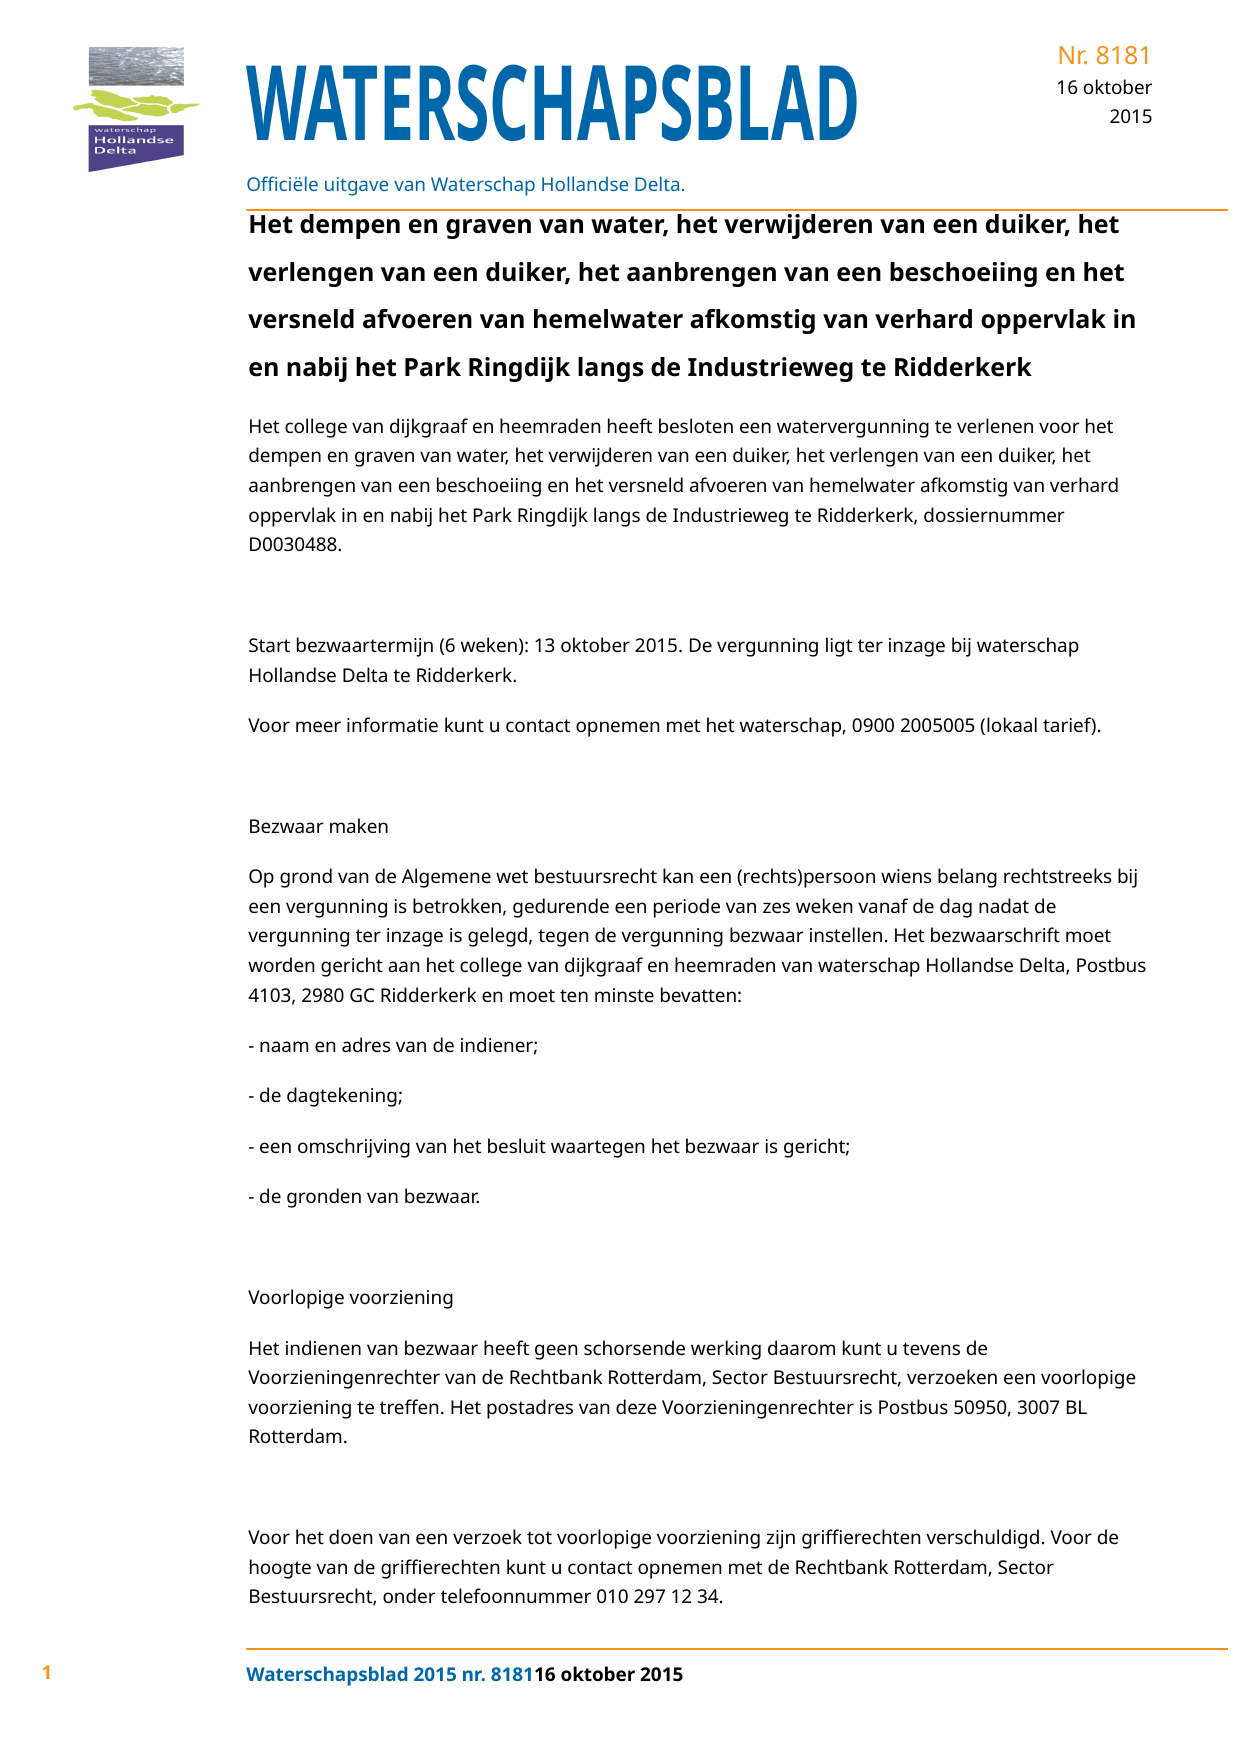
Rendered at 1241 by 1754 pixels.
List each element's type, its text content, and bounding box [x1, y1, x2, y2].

text Bezwaar maken [248, 813, 1152, 839]
text Op grond van de Algemene wet bestuursrecht kan een (rechts)persoon wiens belang rechtstreeks bij een vergunning is betrokken, gedurende een periode van zes weken vanaf de dag nadat de vergunning ter inzage is gelegd, tegen de vergunning bezwaar instellen. Het bezwaarschrift moet worden gericht aan het college van dijkgraaf en heemraden van waterschap Hollandse Delta, Postbus 4103, 2980 GC Ridderkerk en moet ten minste bevatten: [248, 863, 1152, 1008]
text - naam en adres van de indiener; [248, 1032, 1152, 1058]
text - de gronden van bezwaar. [248, 1183, 1152, 1209]
text Het college van dijkgraaf en heemraden heeft besloten een watervergunning te verlenen voor het dempen en graven van water, het verwijderen van een duiker, het verlengen van een duiker, het aanbrengen van een beschoeiing en het versneld afvoeren van hemelwater afkomstig van verhard oppervlak in en nabij het Park Ringdijk langs de Industrieweg te Ridderkerk, dossiernummer D0030488. [248, 413, 1152, 557]
text - de dagtekening; [248, 1083, 1152, 1108]
text - een omschrijving van het besluit waartegen het bezwaar is gericht; [248, 1133, 1152, 1159]
text Het indienen van bezwaar heeft geen schorsende werking daarom kunt u tevens de Voorzieningenrechter van de Rechtbank Rotterdam, Sector Bestuursrecht, verzoeken een voorlopige voorziening te treffen. Het postadres van deze Voorzieningenrechter is Postbus 50950, 3007 BL Rotterdam. [248, 1335, 1152, 1449]
text Het dempen en graven van water, het verwijderen van een duiker, het verlengen van een duiker, het aanbrengen van een beschoeiing en het versneld afvoeren van hemelwater afkomstig van verhard oppervlak in en nabij het Park Ringdijk langs de Industrieweg te Ridderkerk [248, 211, 1152, 384]
picture [41, 47, 231, 172]
text Start bezwaartermijn (6 weken): 13 oktober 2015. De vergunning ligt ter inzage bij waterschap Hollandse Delta te Ridderkerk. [248, 632, 1152, 688]
text Voor het doen van een verzoek tot voorlopige voorziening zijn griffierechten verschuldigd. Voor de hoogte van de griffierechten kunt u contact opnemen met de Rechtbank Rotterdam, Sector Bestuursrecht, onder telefoonnummer 010 297 12 34. [248, 1524, 1152, 1609]
text Voor meer informatie kunt u contact opnemen met het waterschap, 0900 2005005 (lokaal tarief). [248, 712, 1152, 738]
text Voorlopige voorziening [248, 1284, 1152, 1310]
